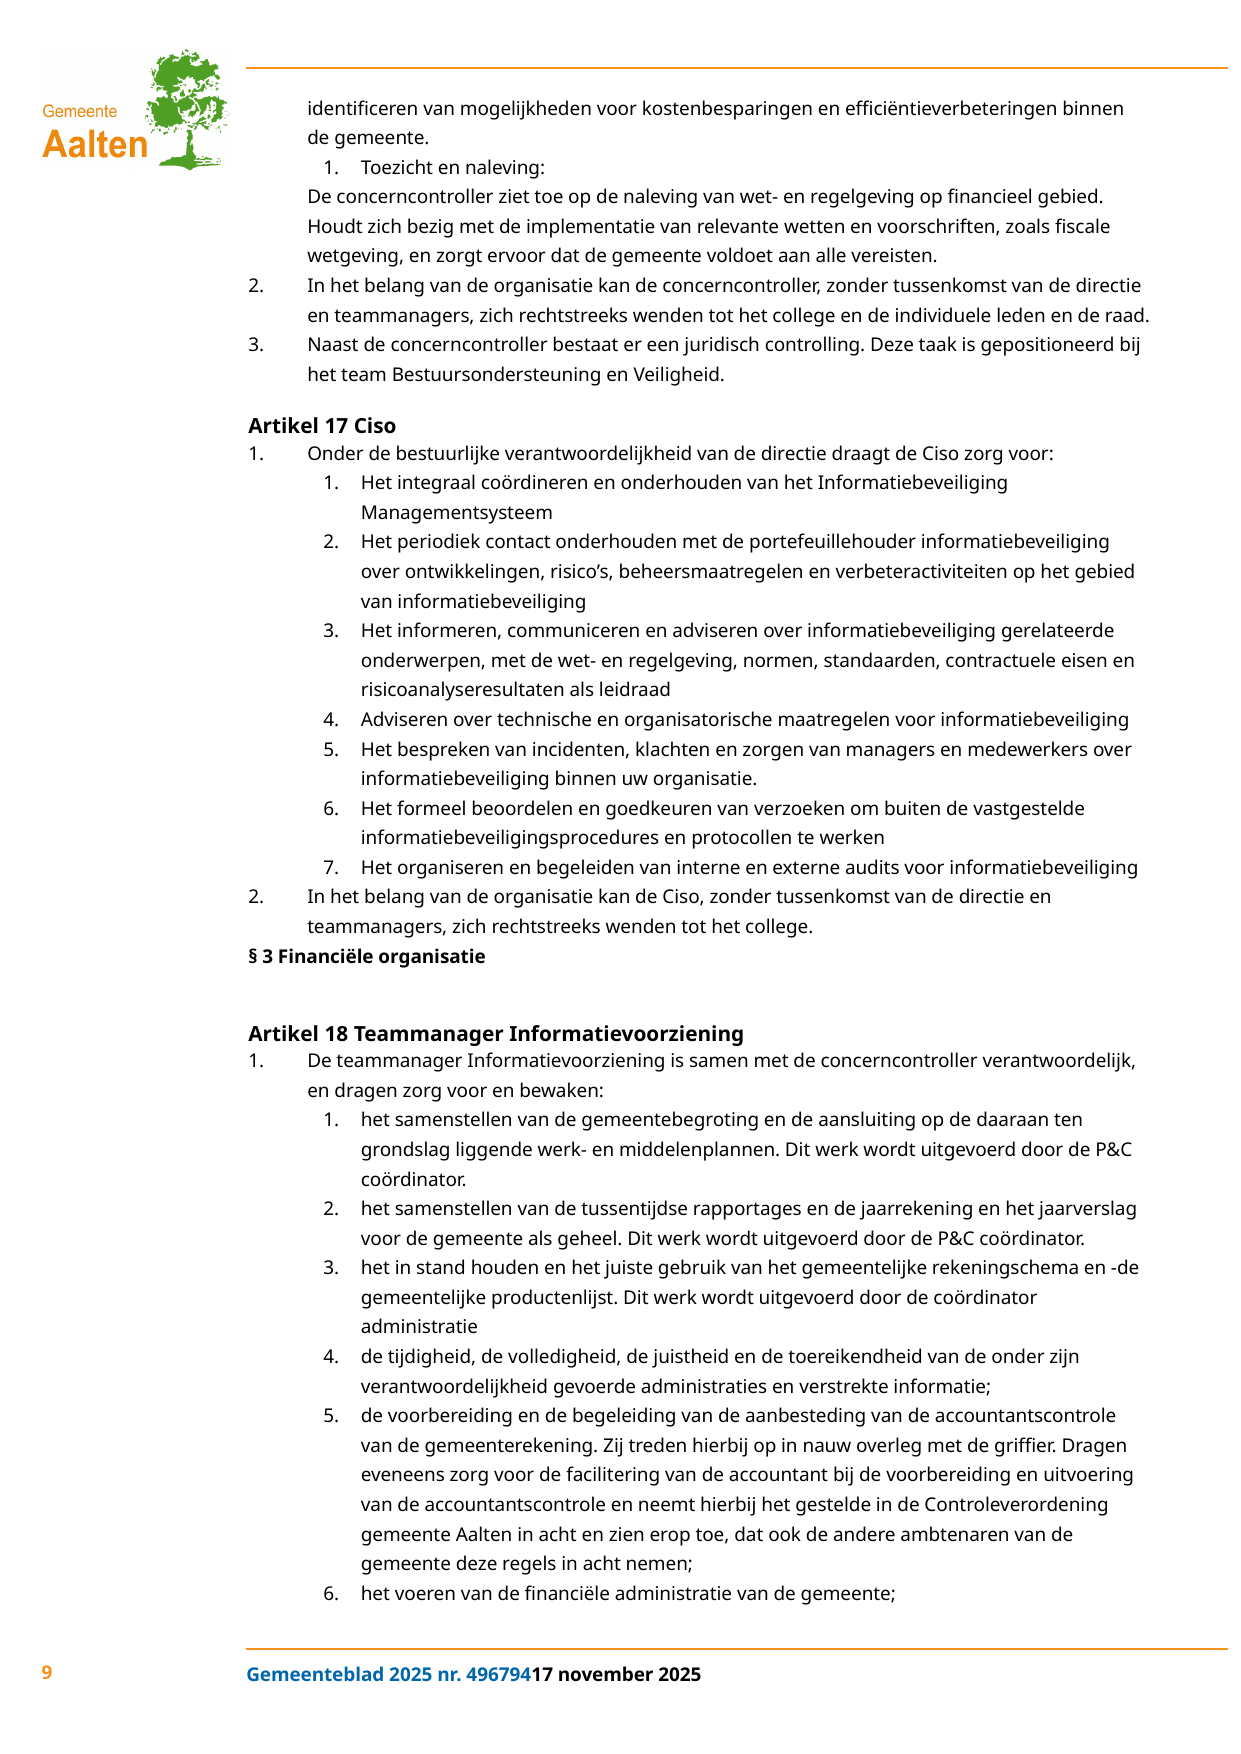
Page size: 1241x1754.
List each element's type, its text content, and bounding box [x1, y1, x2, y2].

list identificeren van mogelijkheden voor kostenbesparingen en efficiëntieverbeteringen binnen de gemeente. [248, 95, 1152, 150]
list de tijdigheid, de volledigheid, de juistheid en de toereikendheid van de onder zijn verantwoordelijkheid gevoerde administraties en verstrekte informatie; [323, 1343, 1152, 1398]
list het voeren van de financiële administratie van de gemeente; [323, 1580, 1152, 1606]
list Het periodiek contact onderhouden met de portefeuillehouder informatiebeveiliging over ontwikkelingen, risico’s, beheersmaatregelen en verbeteractiviteiten op het gebied van informatiebeveiliging [323, 529, 1152, 613]
list De teammanager Informatievoorziening is samen met de concerncontroller verantwoordelijk, en dragen zorg voor en bewaken: [248, 1047, 1152, 1103]
list het samenstellen van de gemeentebegroting en de aansluiting op de daaraan ten grondslag liggende werk- en middelenplannen. Dit werk wordt uitgevoerd door de P&C coördinator. [323, 1107, 1152, 1191]
list Toezicht en naleving: [323, 154, 1152, 180]
list de voorbereiding en de begeleiding van de aanbesteding van de accountantscontrole van de gemeenterekening. Zij treden hierbij op in nauw overleg met de griffier. Dragen eveneens zorg voor de facilitering van de accountant bij de voorbereiding en uitvoering van de accountantscontrole en neemt hierbij het gestelde in de Controleverordening gemeente Aalten in acht en zien erop toe, dat ook de andere ambtenaren van de gemeente deze regels in acht nemen; [323, 1402, 1152, 1576]
picture [41, 47, 231, 172]
text § 3 Financiële organisatie [248, 943, 1152, 968]
list Het integraal coördineren en onderhouden van het Informatiebeveiliging Managementsysteem [323, 469, 1152, 525]
list het samenstellen van de tussentijdse rapportages en de jaarrekening en het jaarverslag voor de gemeente als geheel. Dit werk wordt uitgevoerd door de P&C coördinator. [323, 1195, 1152, 1251]
list Het organiseren en begeleiden van interne en externe audits voor informatiebeveiliging [323, 854, 1152, 880]
list Onder de bestuurlijke verantwoordelijkheid van de directie draagt de Ciso zorg voor: [248, 440, 1152, 466]
list het in stand houden en het juiste gebruik van het gemeentelijke rekeningschema en -de gemeentelijke productenlijst. Dit werk wordt uitgevoerd door de coördinator administratie [323, 1254, 1152, 1339]
list Het formeel beoordelen en goedkeuren van verzoeken om buiten de vastgestelde informatiebeveiligingsprocedures en protocollen te werken [323, 795, 1152, 850]
list Adviseren over technische en organisatorische maatregelen voor informatiebeveiliging [323, 706, 1152, 732]
list Het informeren, communiceren en adviseren over informatiebeveiliging gerelateerde onderwerpen, met de wet- en regelgeving, normen, standaarden, contractuele eisen en risicoanalyseresultaten als leidraad [323, 617, 1152, 702]
list In het belang van de organisatie kan de Ciso, zonder tussenkomst van de directie en teammanagers, zich rechtstreeks wenden tot het college. [248, 884, 1152, 939]
text Artikel 18 Teammanager Informatievoorziening [248, 1019, 1152, 1047]
text Artikel 17 Ciso [248, 411, 1152, 440]
list In het belang van de organisatie kan de concerncontroller, zonder tussenkomst van de directie en teammanagers, zich rechtstreeks wenden tot het college en de individuele leden en de raad. [248, 272, 1152, 328]
list De concerncontroller ziet toe op de naleving van wet- en regelgeving op financieel gebied. Houdt zich bezig met de implementatie van relevante wetten en voorschriften, zoals fiscale wetgeving, en zorgt ervoor dat de gemeente voldoet aan alle vereisten. [248, 183, 1152, 268]
list Het bespreken van incidenten, klachten en zorgen van managers en medewerkers over informatiebeveiliging binnen uw organisatie. [323, 736, 1152, 791]
list Naast de concerncontroller bestaat er een juridisch controlling. Deze taak is gepositioneerd bij het team Bestuursondersteuning en Veiligheid. [248, 331, 1152, 387]
